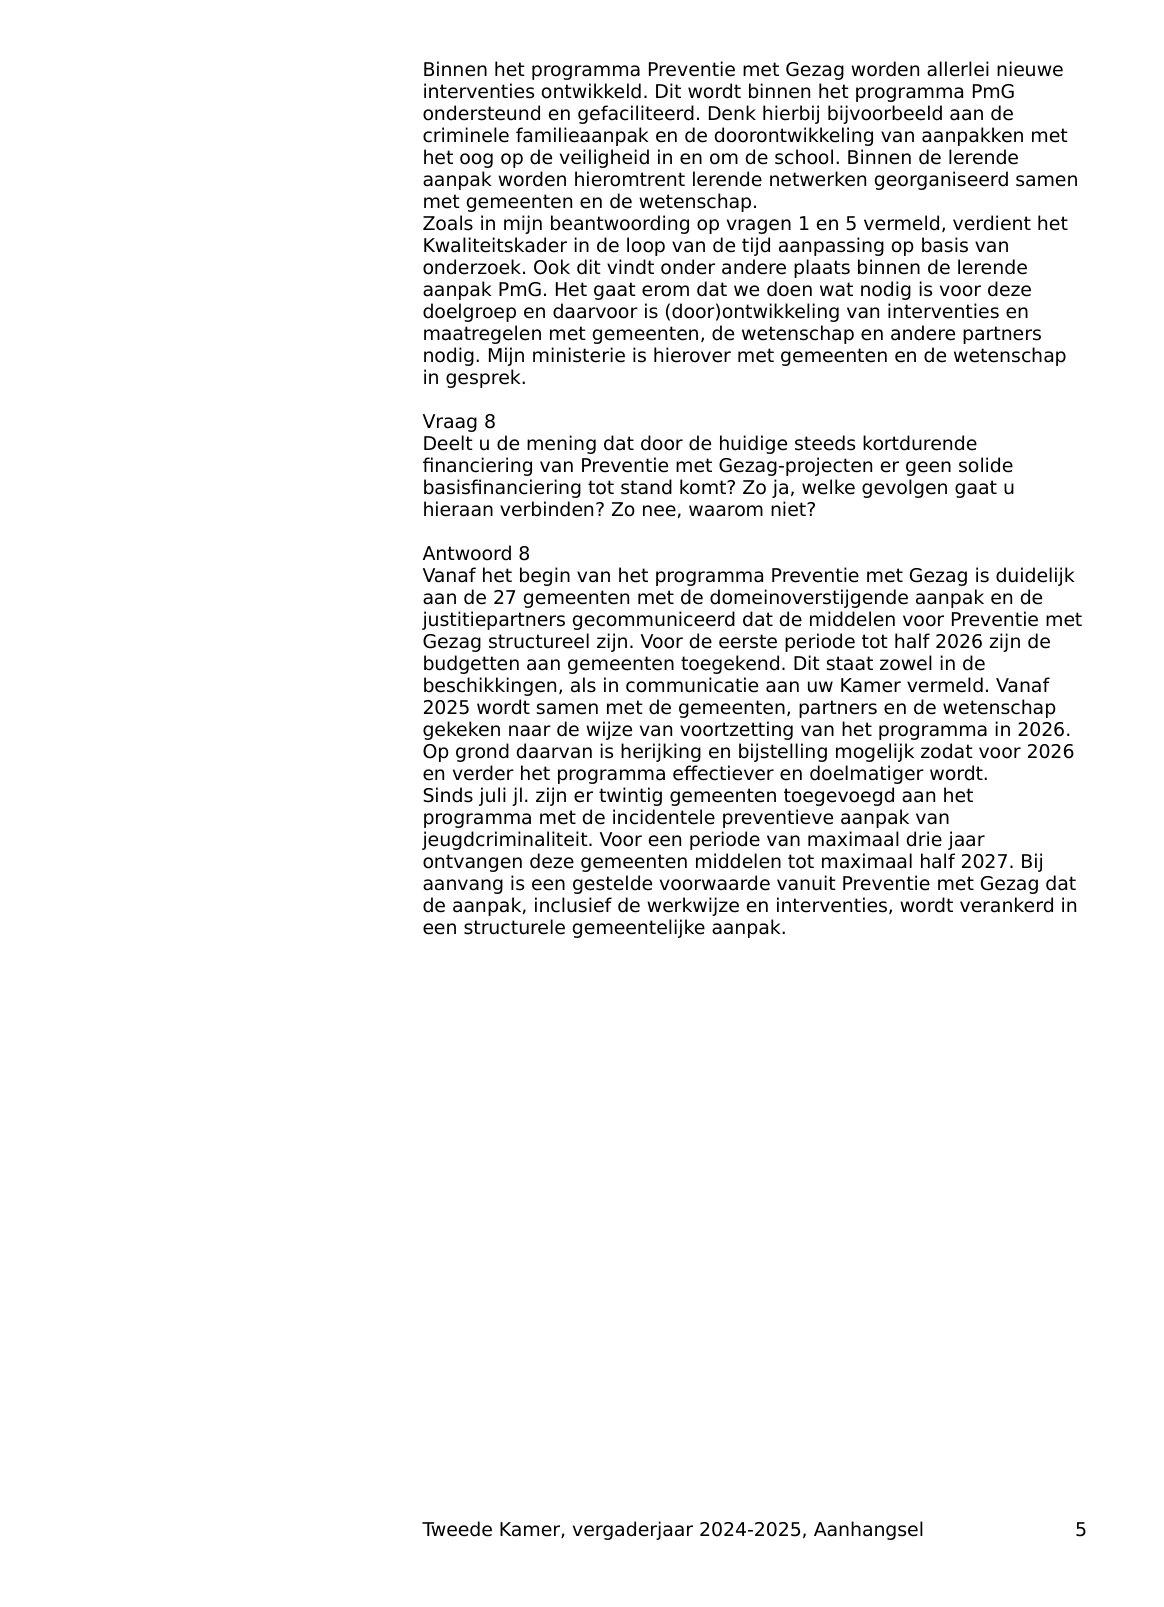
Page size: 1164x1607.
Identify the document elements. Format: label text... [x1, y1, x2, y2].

text Sinds juli jl. zijn er twintig gemeenten toegevoegd aan het programma met de incidentele preventieve aanpak van jeugdcriminaliteit. Voor een periode van maximaal drie jaar ontvangen deze gemeenten middelen tot maximaal half 2027. Bij aanvang is een gestelde voorwaarde vanuit Preventie met Gezag dat de aanpak, inclusief de werkwijze en interventies, wordt verankerd in een structurele gemeentelijke aanpak. [422, 785, 1087, 939]
text Zoals in mijn beantwoording op vragen 1 en 5 vermeld, verdient het Kwaliteitskader in de loop van de tijd aanpassing op basis van onderzoek. Ook dit vindt onder andere plaats binnen de lerende aanpak PmG. Het gaat erom dat we doen wat nodig is voor deze doelgroep en daarvoor is (door)ontwikkeling van interventies en maatregelen met gemeenten, de wetenschap en andere partners nodig. Mijn ministerie is hierover met gemeenten en de wetenschap in gesprek. [422, 213, 1087, 389]
text Deelt u de mening dat door de huidige steeds kortdurende financiering van Preventie met Gezag-projecten er geen solide basisfinanciering tot stand komt? Zo ja, welke gevolgen gaat u hieraan verbinden? Zo nee, waarom niet? [422, 433, 1087, 521]
text Antwoord 8 [422, 543, 1087, 565]
text Vanaf het begin van het programma Preventie met Gezag is duidelijk aan de 27 gemeenten met de domeinoverstijgende aanpak en de justitiepartners gecommuniceerd dat de middelen voor Preventie met Gezag structureel zijn. Voor de eerste periode tot half 2026 zijn de budgetten aan gemeenten toegekend. Dit staat zowel in de beschikkingen, als in communicatie aan uw Kamer vermeld. Vanaf 2025 wordt samen met de gemeenten, partners en de wetenschap gekeken naar de wijze van voortzetting van het programma in 2026. Op grond daarvan is herijking en bijstelling mogelijk zodat voor 2026 en verder het programma effectiever en doelmatiger wordt. [422, 565, 1087, 785]
text Vraag 8 [422, 411, 1087, 433]
text Binnen het programma Preventie met Gezag worden allerlei nieuwe interventies ontwikkeld. Dit wordt binnen het programma PmG ondersteund en gefaciliteerd. Denk hierbij bijvoorbeeld aan de criminele familieaanpak en de doorontwikkeling van aanpakken met het oog op de veiligheid in en om de school. Binnen de lerende aanpak worden hieromtrent lerende netwerken georganiseerd samen met gemeenten en de wetenschap. [422, 59, 1087, 213]
